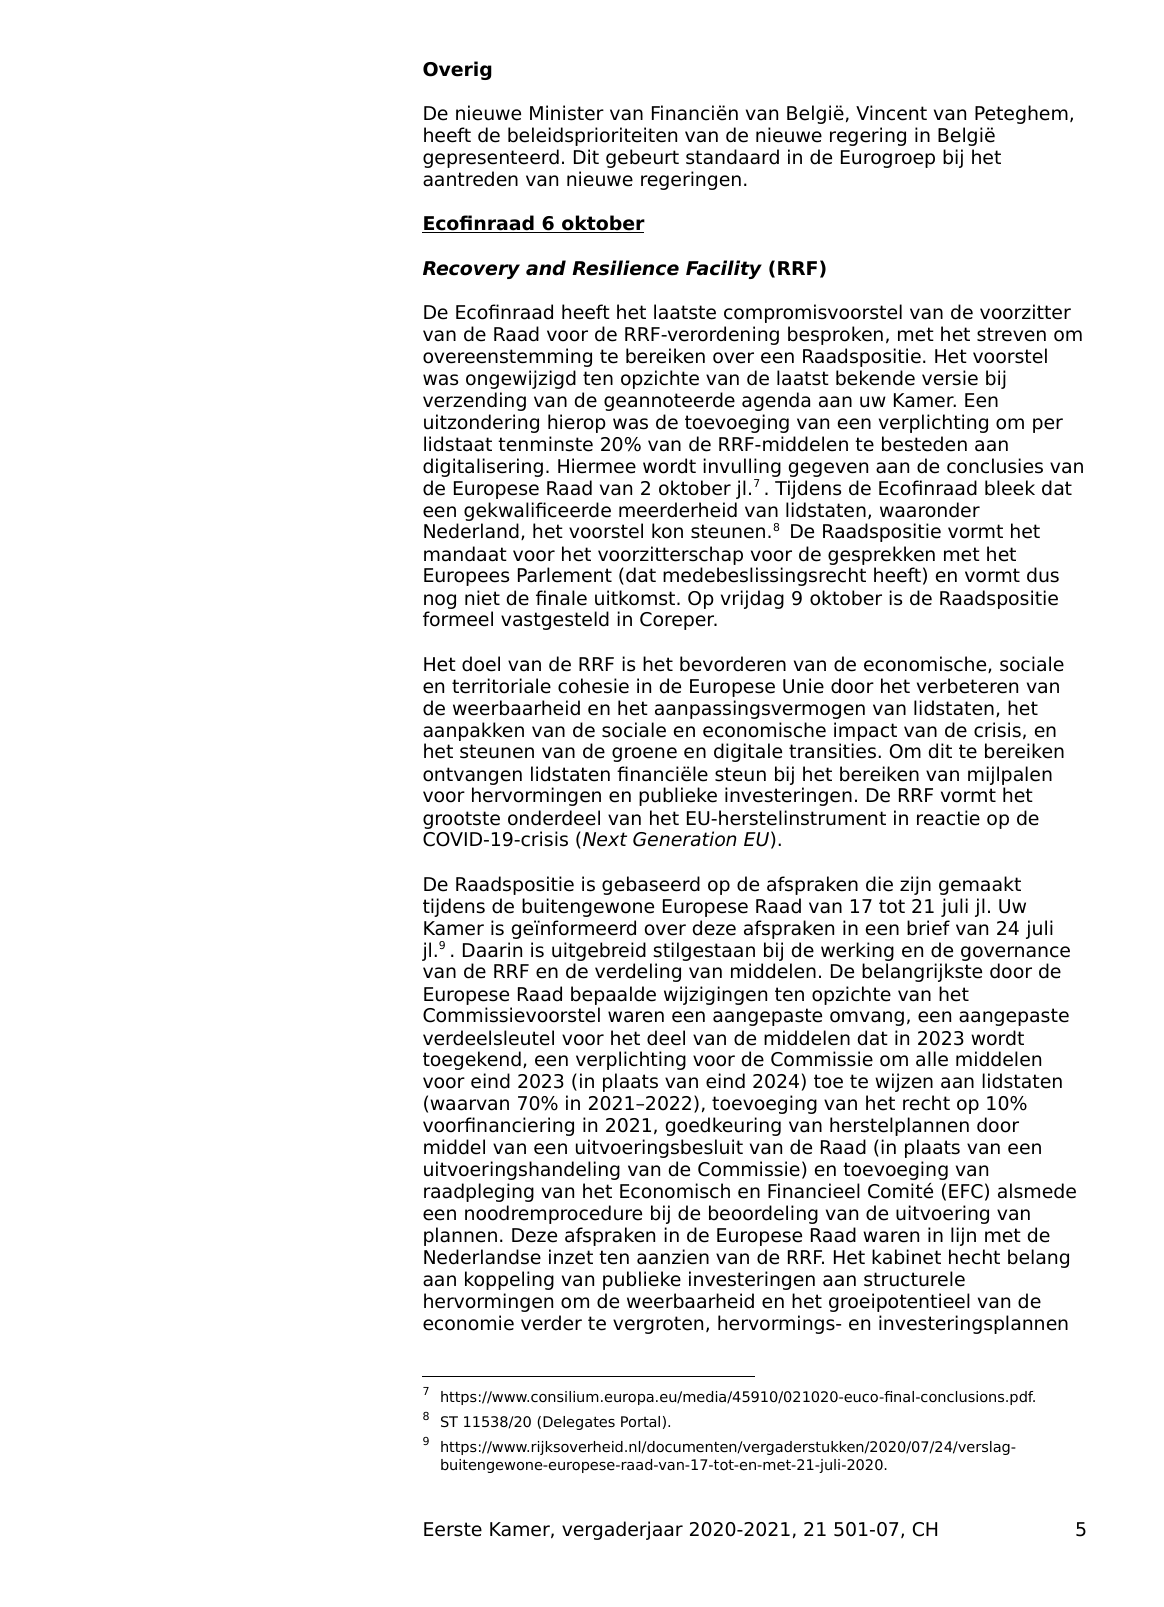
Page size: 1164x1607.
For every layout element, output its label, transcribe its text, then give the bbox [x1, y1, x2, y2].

text https://www.consilium.europa.eu/media/45910/021020-euco-final-conclusions.pdf. [422, 1385, 1087, 1407]
subtitle Recovery and Resilience Facility (RRF) [422, 257, 1087, 279]
subtitle Ecofinraad 6 oktober [422, 213, 1087, 235]
text Het doel van de RRF is het bevorderen van de economische, sociale en territoriale cohesie in de Europese Unie door het verbeteren van de weerbaarheid en het aanpassingsvermogen van lidstaten, het aanpakken van de sociale en economische impact van de crisis, en het steunen van de groene en digitale transities. Om dit te bereiken ontvangen lidstaten financiële steun bij het bereiken van mijlpalen voor hervormingen en publieke investeringen. De RRF vormt het grootste onderdeel van het EU-herstelinstrument in reactie op de COVID-19-crisis (Next Generation EU). [422, 653, 1087, 851]
text De Raadspositie is gebaseerd op de afspraken die zijn gemaakt tijdens de buitengewone Europese Raad van 17 tot 21 juli jl. Uw Kamer is geïnformeerd over deze afspraken in een brief van 24 juli jl.. Daarin is uitgebreid stilgestaan bij de werking en de governance van de RRF en de verdeling van middelen. De belangrijkste door de Europese Raad bepaalde wijzigingen ten opzichte van het Commissievoorstel waren een aangepaste omvang, een aangepaste verdeelsleutel voor het deel van de middelen dat in 2023 wordt toegekend, een verplichting voor de Commissie om alle middelen voor eind 2023 (in plaats van eind 2024) toe te wijzen aan lidstaten (waarvan 70% in 2021–2022), toevoeging van het recht op 10% voorfinanciering in 2021, goedkeuring van herstelplannen door middel van een uitvoeringsbesluit van de Raad (in plaats van een uitvoeringshandeling van de Commissie) en toevoeging van raadpleging van het Economisch en Financieel Comité (EFC) alsmede een noodremprocedure bij de beoordeling van de uitvoering van plannen. Deze afspraken in de Europese Raad waren in lijn met de Nederlandse inzet ten aanzien van de RRF. Het kabinet hecht belang aan koppeling van publieke investeringen aan structurele hervormingen om de weerbaarheid en het groeipotentieel van de economie verder te vergroten, hervormings- en investeringsplannen [422, 873, 1087, 1335]
text https://www.rijksoverheid.nl/documenten/vergaderstukken/2020/07/24/verslag-buitengewone-europese-raad-van-17-tot-en-met-21-juli-2020. [422, 1435, 1087, 1474]
text De nieuwe Minister van Financiën van België, Vincent van Peteghem, heeft de beleidsprioriteiten van de nieuwe regering in België gepresenteerd. Dit gebeurt standaard in de Eurogroep bij het aantreden van nieuwe regeringen. [422, 103, 1087, 191]
subtitle Overig [422, 59, 1087, 81]
text ST 11538/20 (Delegates Portal). [422, 1410, 1087, 1432]
text De Ecofinraad heeft het laatste compromisvoorstel van de voorzitter van de Raad voor de RRF-verordening besproken, met het streven om overeenstemming te bereiken over een Raadspositie. Het voorstel was ongewijzigd ten opzichte van de laatst bekende versie bij verzending van de geannoteerde agenda aan uw Kamer. Een uitzondering hierop was de toevoeging van een verplichting om per lidstaat tenminste 20% van de RRF-middelen te besteden aan digitalisering. Hiermee wordt invulling gegeven aan de conclusies van de Europese Raad van 2 oktober jl.. Tijdens de Ecofinraad bleek dat een gekwalificeerde meerderheid van lidstaten, waaronder Nederland, het voorstel kon steunen. De Raadspositie vormt het mandaat voor het voorzitterschap voor de gesprekken met het Europees Parlement (dat medebeslissingsrecht heeft) en vormt dus nog niet de finale uitkomst. Op vrijdag 9 oktober is de Raadspositie formeel vastgesteld in Coreper. [422, 302, 1087, 631]
